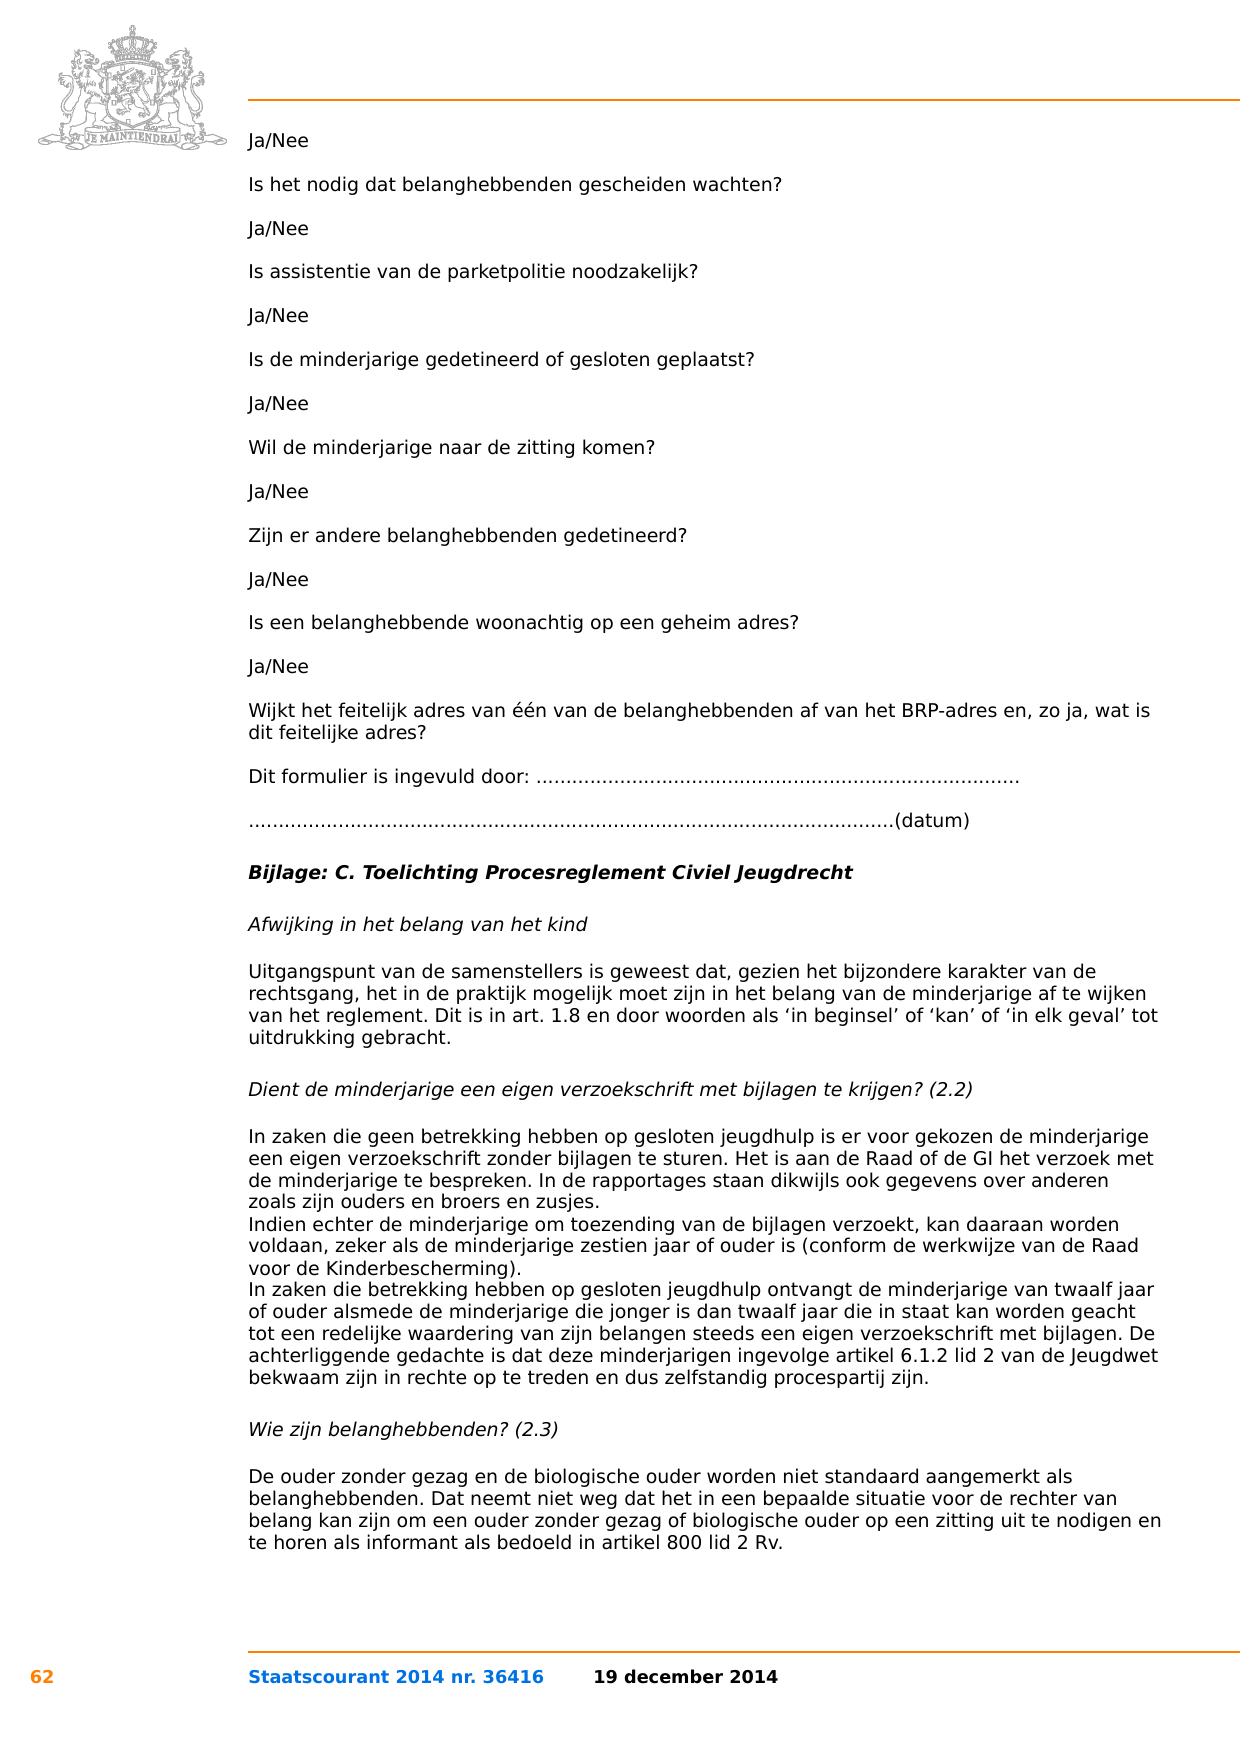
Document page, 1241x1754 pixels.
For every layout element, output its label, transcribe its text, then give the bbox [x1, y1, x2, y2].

subtitle Afwijking in het belang van het kind [248, 914, 1163, 936]
text In zaken die geen betrekking hebben op gesloten jeugdhulp is er voor gekozen de minderjarige een eigen verzoekschrift zonder bijlagen te sturen. Het is aan de Raad of de GI het verzoek met de minderjarige te bespreken. In de rapportages staan dikwijls ook gegevens over anderen zoals zijn ouders en broers en zusjes. [248, 1126, 1163, 1213]
text Ja/Nee [248, 393, 1163, 415]
subtitle Wie zijn belanghebbenden? (2.3) [248, 1419, 1163, 1441]
text Dit formulier is ingevuld door: ................................................................................. [248, 766, 1163, 788]
text De ouder zonder gezag en de biologische ouder worden niet standaard aangemerkt als belanghebbenden. Dat neemt niet weg dat het in een bepaalde situatie voor de rechter van belang kan zijn om een ouder zonder gezag of biologische ouder op een zitting uit te nodigen en te horen als informant als bedoeld in artikel 800 lid 2 Rv. [248, 1466, 1163, 1554]
text Ja/Nee [248, 218, 1163, 239]
text Ja/Nee [248, 305, 1163, 327]
text Is een belanghebbende woonachtig op een geheim adres? [248, 612, 1163, 634]
text Indien echter de minderjarige om toezending van de bijlagen verzoekt, kan daaraan worden voldaan, zeker als de minderjarige zestien jaar of ouder is (conform de werkwijze van de Raad voor de Kinderbescherming). [248, 1213, 1163, 1279]
text Is de minderjarige gedetineerd of gesloten geplaatst? [248, 349, 1163, 371]
text Wijkt het feitelijk adres van één van de belanghebbenden af van het BRP-adres en, zo ja, wat is dit feitelijke adres? [248, 700, 1163, 744]
text Uitgangspunt van de samenstellers is geweest dat, gezien het bijzondere karakter van de rechtsgang, het in de praktijk mogelijk moet zijn in het belang van de minderjarige af te wijken van het reglement. Dit is in art. 1.8 en door woorden als ‘in beginsel’ of ‘kan’ of ‘in elk geval’ tot uitdrukking gebracht. [248, 961, 1163, 1048]
subtitle Dient de minderjarige een eigen verzoekschrift met bijlagen te krijgen? (2.2) [248, 1078, 1163, 1101]
text Ja/Nee [248, 481, 1163, 503]
text Is het nodig dat belanghebbenden gescheiden wachten? [248, 174, 1163, 196]
text Ja/Nee [248, 130, 1163, 152]
subtitle Bijlage: C. Toelichting Procesreglement Civiel Jeugdrecht [248, 862, 1163, 884]
picture [38, 25, 227, 150]
text Ja/Nee [248, 568, 1163, 590]
text Ja/Nee [248, 656, 1163, 678]
text Zijn er andere belanghebbenden gedetineerd? [248, 524, 1163, 547]
text ............................................................................................................(datum) [248, 810, 1163, 832]
text Is assistentie van de parketpolitie noodzakelijk? [248, 261, 1163, 283]
text In zaken die betrekking hebben op gesloten jeugdhulp ontvangt de minderjarige van twaalf jaar of ouder alsmede de minderjarige die jonger is dan twaalf jaar die in staat kan worden geacht tot een redelijke waardering van zijn belangen steeds een eigen verzoekschrift met bijlagen. De achterliggende gedachte is dat deze minderjarigen ingevolge artikel 6.1.2 lid 2 van de Jeugdwet bekwaam zijn in rechte op te treden en dus zelfstandig procespartij zijn. [248, 1279, 1163, 1389]
text Wil de minderjarige naar de zitting komen? [248, 437, 1163, 459]
